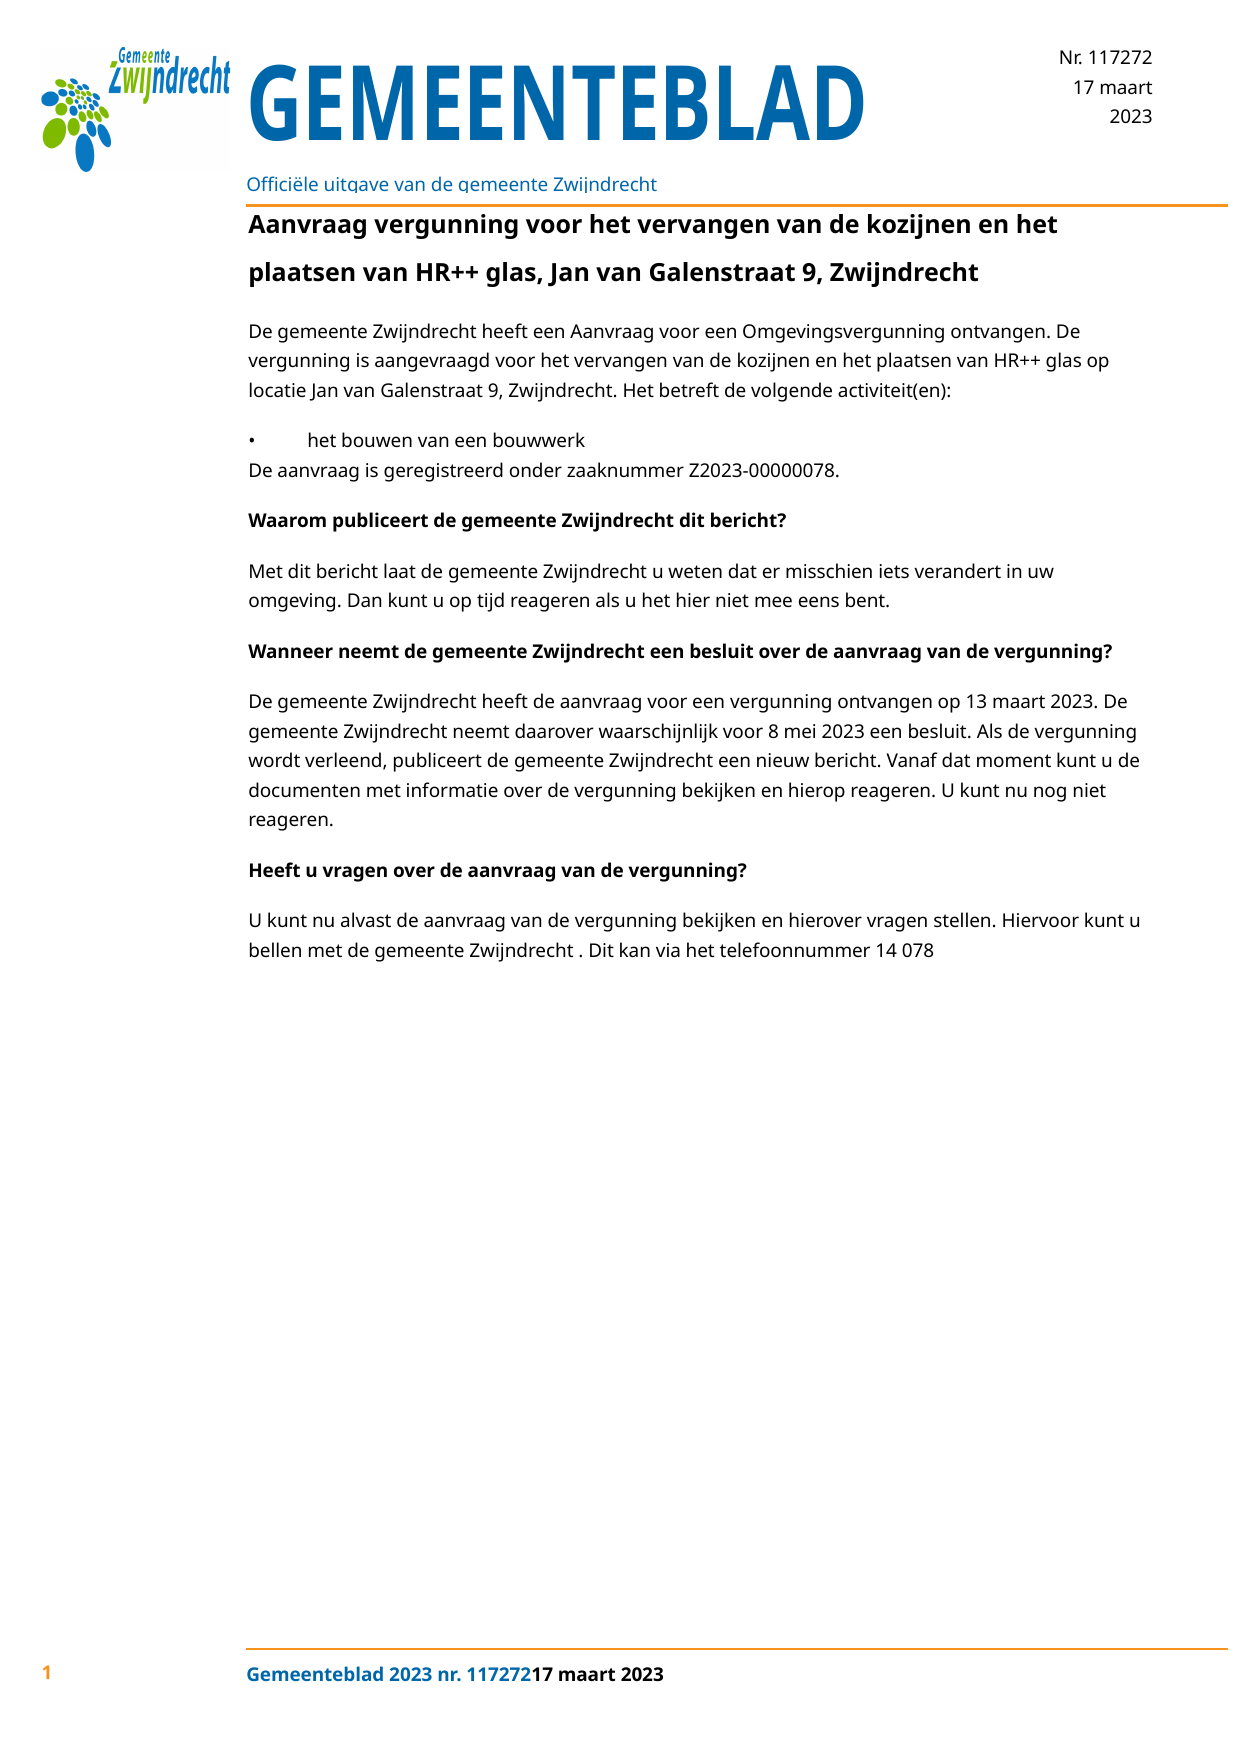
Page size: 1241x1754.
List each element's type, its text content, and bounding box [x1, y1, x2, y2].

picture [41, 47, 231, 172]
text Aanvraag vergunning voor het vervangen van de kozijnen en het plaatsen van HR++ glas, Jan van Galenstraat 9, Zwijndrecht [248, 207, 1152, 288]
text De gemeente Zwijndrecht heeft een Aanvraag voor een Omgevingsvergunning ontvangen. De vergunning is aangevraagd voor het vervangen van de kozijnen en het plaatsen van HR++ glas op locatie Jan van Galenstraat 9, Zwijndrecht. Het betreft de volgende activiteit(en): [248, 318, 1152, 403]
text De aanvraag is geregistreerd onder zaaknummer Z2023-00000078. [248, 457, 1152, 483]
text Wanneer neemt de gemeente Zwijndrecht een besluit over de aanvraag van de vergunning? [248, 638, 1152, 664]
text U kunt nu alvast de aanvraag van de vergunning bekijken en hierover vragen stellen. Hiervoor kunt u bellen met de gemeente Zwijndrecht . Dit kan via het telefoonnummer 14 078 [248, 907, 1152, 963]
text De gemeente Zwijndrecht heeft de aanvraag voor een vergunning ontvangen op 13 maart 2023. De gemeente Zwijndrecht neemt daarover waarschijnlijk voor 8 mei 2023 een besluit. Als de vergunning wordt verleend, publiceert de gemeente Zwijndrecht een nieuw bericht. Vanaf dat moment kunt u de documenten met informatie over de vergunning bekijken en hierop reageren. U kunt nu nog niet reageren. [248, 688, 1152, 832]
text Heeft u vragen over de aanvraag van de vergunning? [248, 857, 1152, 883]
text Met dit bericht laat de gemeente Zwijndrecht u weten dat er misschien iets verandert in uw omgeving. Dan kunt u op tijd reageren als u het hier niet mee eens bent. [248, 558, 1152, 613]
list het bouwen van een bouwwerk [248, 427, 1152, 453]
text Waarom publiceert de gemeente Zwijndrecht dit bericht? [248, 507, 1152, 533]
